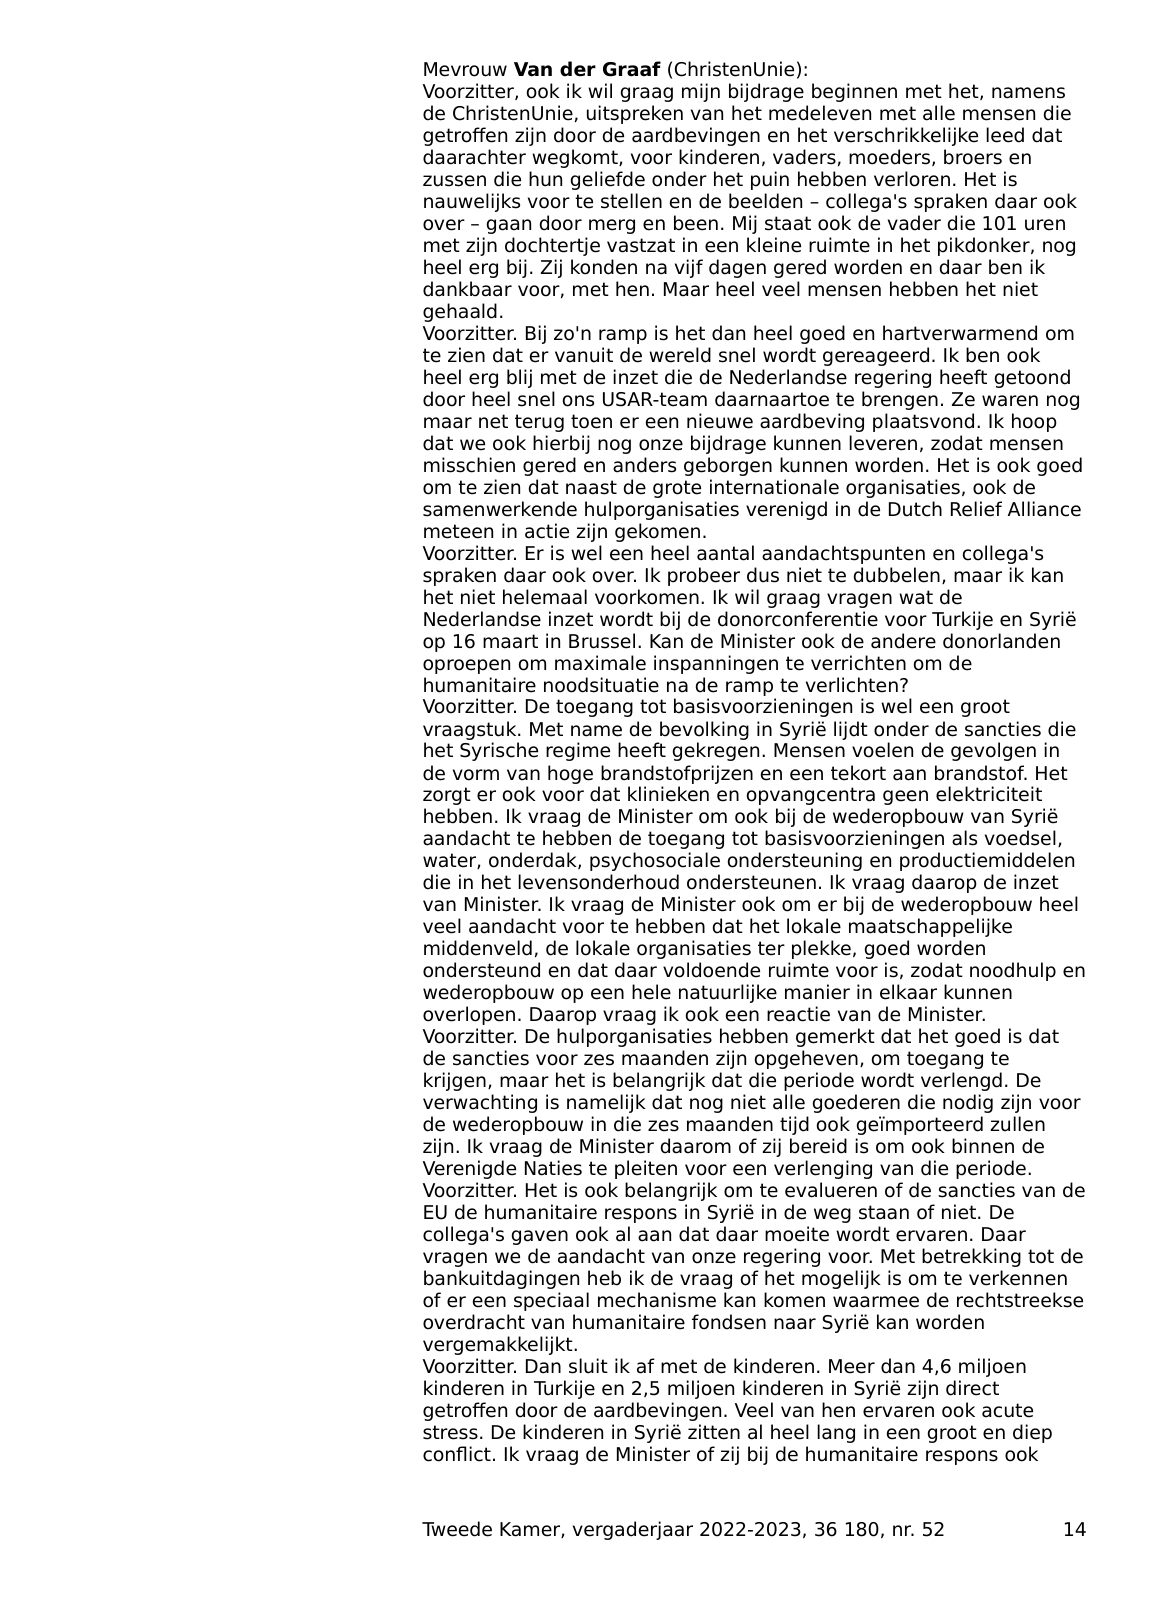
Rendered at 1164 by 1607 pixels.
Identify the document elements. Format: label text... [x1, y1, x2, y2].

text Voorzitter. De toegang tot basisvoorzieningen is wel een groot vraagstuk. Met name de bevolking in Syrië lijdt onder de sancties die het Syrische regime heeft gekregen. Mensen voelen de gevolgen in de vorm van hoge brandstofprijzen en een tekort aan brandstof. Het zorgt er ook voor dat klinieken en opvangcentra geen elektriciteit hebben. Ik vraag de Minister om ook bij de wederopbouw van Syrië aandacht te hebben de toegang tot basisvoorzieningen als voedsel, water, onderdak, psychosociale ondersteuning en productiemiddelen die in het levensonderhoud ondersteunen. Ik vraag daarop de inzet van Minister. Ik vraag de Minister ook om er bij de wederopbouw heel veel aandacht voor te hebben dat het lokale maatschappelijke middenveld, de lokale organisaties ter plekke, goed worden ondersteund en dat daar voldoende ruimte voor is, zodat noodhulp en wederopbouw op een hele natuurlijke manier in elkaar kunnen overlopen. Daarop vraag ik ook een reactie van de Minister. [422, 696, 1087, 1026]
text Voorzitter. Dan sluit ik af met de kinderen. Meer dan 4,6 miljoen kinderen in Turkije en 2,5 miljoen kinderen in Syrië zijn direct getroffen door de aardbevingen. Veel van hen ervaren ook acute stress. De kinderen in Syrië zitten al heel lang in een groot en diep conflict. Ik vraag de Minister of zij bij de humanitaire respons ook [422, 1356, 1087, 1466]
text Mevrouw Van der Graaf (ChristenUnie): [422, 59, 1087, 81]
text Voorzitter. Er is wel een heel aantal aandachtspunten en collega's spraken daar ook over. Ik probeer dus niet te dubbelen, maar ik kan het niet helemaal voorkomen. Ik wil graag vragen wat de Nederlandse inzet wordt bij de donorconferentie voor Turkije en Syrië op 16 maart in Brussel. Kan de Minister ook de andere donorlanden oproepen om maximale inspanningen te verrichten om de humanitaire noodsituatie na de ramp te verlichten? [422, 543, 1087, 696]
text Voorzitter. Het is ook belangrijk om te evalueren of de sancties van de EU de humanitaire respons in Syrië in de weg staan of niet. De collega's gaven ook al aan dat daar moeite wordt ervaren. Daar vragen we de aandacht van onze regering voor. Met betrekking tot de bankuitdagingen heb ik de vraag of het mogelijk is om te verkennen of er een speciaal mechanisme kan komen waarmee de rechtstreekse overdracht van humanitaire fondsen naar Syrië kan worden vergemakkelijkt. [422, 1180, 1087, 1356]
text Voorzitter. Bij zo'n ramp is het dan heel goed en hartverwarmend om te zien dat er vanuit de wereld snel wordt gereageerd. Ik ben ook heel erg blij met de inzet die de Nederlandse regering heeft getoond door heel snel ons USAR-team daarnaartoe te brengen. Ze waren nog maar net terug toen er een nieuwe aardbeving plaatsvond. Ik hoop dat we ook hierbij nog onze bijdrage kunnen leveren, zodat mensen misschien gered en anders geborgen kunnen worden. Het is ook goed om te zien dat naast de grote internationale organisaties, ook de samenwerkende hulporganisaties verenigd in de Dutch Relief Alliance meteen in actie zijn gekomen. [422, 323, 1087, 543]
text Voorzitter, ook ik wil graag mijn bijdrage beginnen met het, namens de ChristenUnie, uitspreken van het medeleven met alle mensen die getroffen zijn door de aardbevingen en het verschrikkelijke leed dat daarachter wegkomt, voor kinderen, vaders, moeders, broers en zussen die hun geliefde onder het puin hebben verloren. Het is nauwelijks voor te stellen en de beelden – collega's spraken daar ook over – gaan door merg en been. Mij staat ook de vader die 101 uren met zijn dochtertje vastzat in een kleine ruimte in het pikdonker, nog heel erg bij. Zij konden na vijf dagen gered worden en daar ben ik dankbaar voor, met hen. Maar heel veel mensen hebben het niet gehaald. [422, 81, 1087, 323]
text Voorzitter. De hulporganisaties hebben gemerkt dat het goed is dat de sancties voor zes maanden zijn opgeheven, om toegang te krijgen, maar het is belangrijk dat die periode wordt verlengd. De verwachting is namelijk dat nog niet alle goederen die nodig zijn voor de wederopbouw in die zes maanden tijd ook geïmporteerd zullen zijn. Ik vraag de Minister daarom of zij bereid is om ook binnen de Verenigde Naties te pleiten voor een verlenging van die periode. [422, 1026, 1087, 1180]
